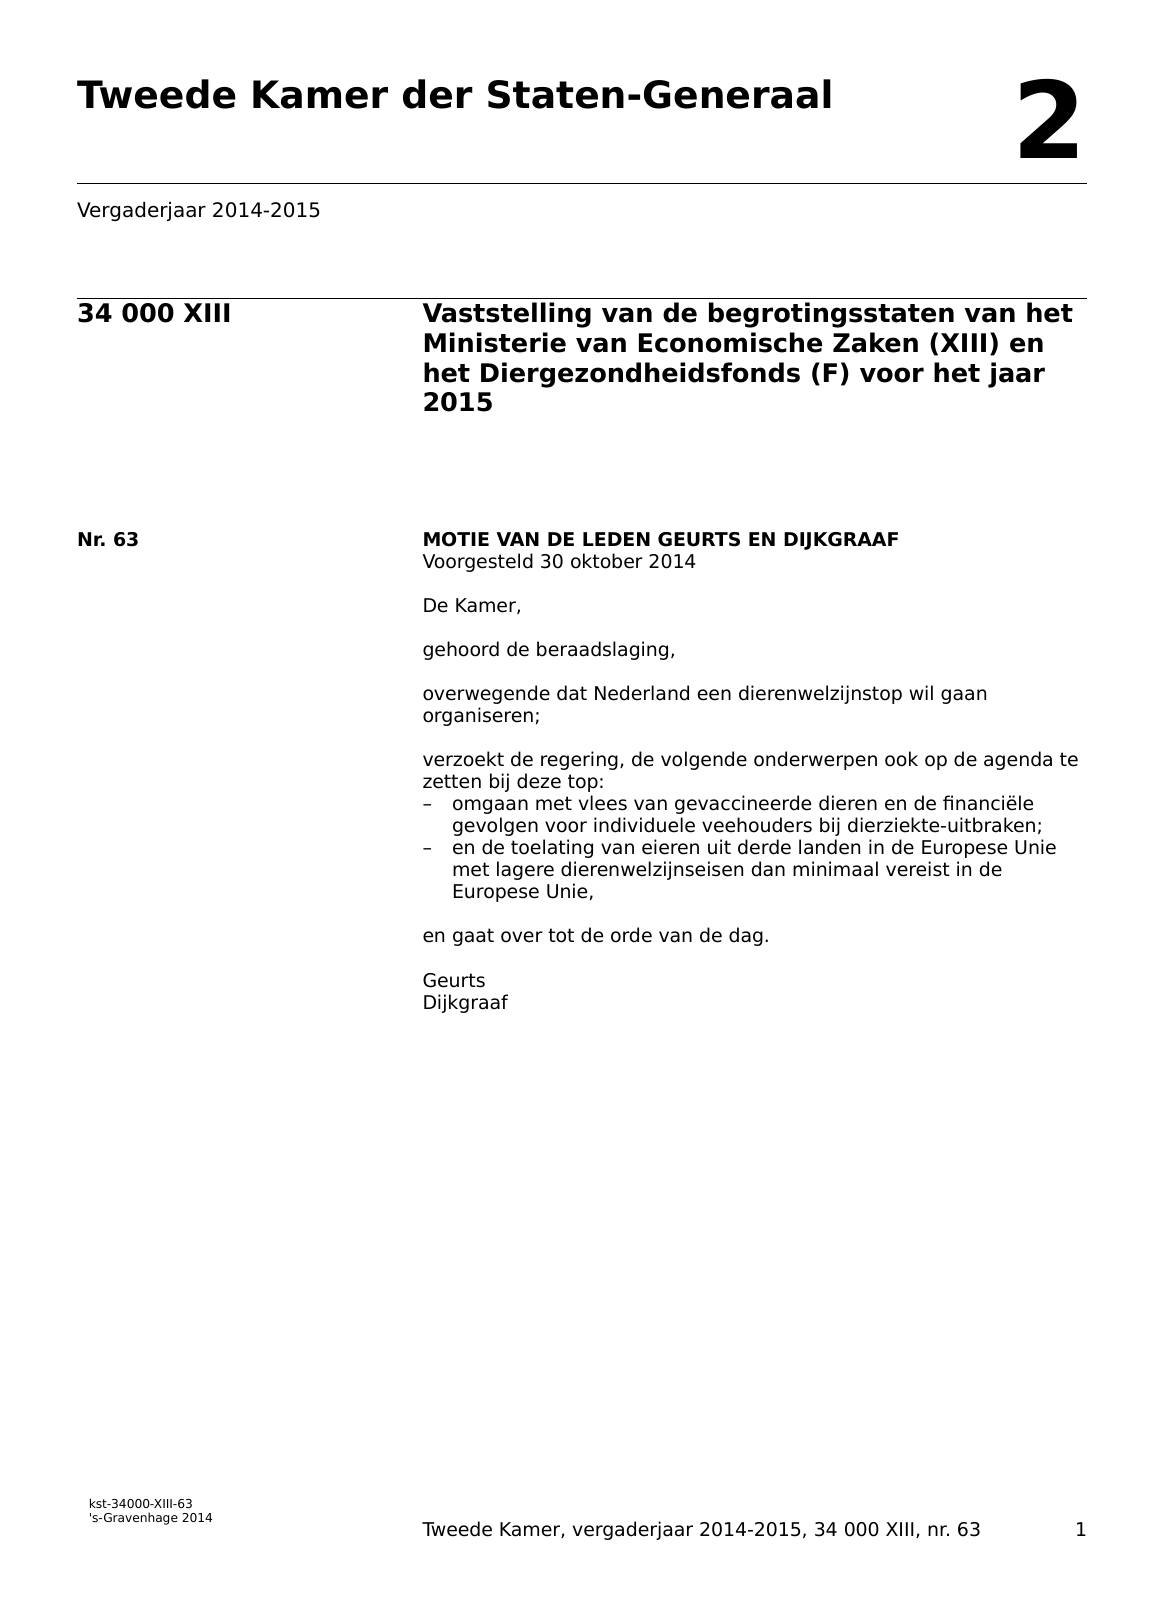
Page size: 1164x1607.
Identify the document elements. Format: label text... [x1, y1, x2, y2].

text en gaat over tot de orde van de dag. [422, 925, 1087, 947]
table_cell Vergaderjaar 2014-2015 [77, 184, 1087, 298]
text – omgaan met vlees van gevaccineerde dieren en de financiële gevolgen voor individuele veehouders bij dierziekte-uitbraken; [422, 793, 1087, 837]
text Geurts [422, 969, 1087, 992]
text Dijkgraaf [422, 992, 1087, 1013]
subtitle Nr. 63 MOTIE VAN DE LEDEN GEURTS EN DIJKGRAAF [77, 529, 1087, 551]
subtitle 34 000 XIII Vaststelling van de begrotingsstaten van het Ministerie van Economische Zaken (XIII) en het Diergezondheidsfonds (F) voor het jaar 2015 [77, 299, 1087, 418]
text gehoord de beraadslaging, [422, 639, 1087, 661]
text verzoekt de regering, de volgende onderwerpen ook op de agenda te zetten bij deze top: [422, 749, 1087, 793]
text overwegende dat Nederland een dierenwelzijnstop wil gaan organiseren; [422, 683, 1087, 727]
text – en de toelating van eieren uit derde landen in de Europese Unie met lagere dierenwelzijnseisen dan minimaal vereist in de Europese Unie, [422, 837, 1087, 903]
table_header 2 [886, 59, 1087, 183]
table_header Tweede Kamer der Staten-Generaal [77, 59, 886, 183]
text De Kamer, [422, 595, 1087, 617]
text 's-Gravenhage 2014 [88, 1511, 323, 1525]
text kst-34000-XIII-63 [88, 1497, 323, 1511]
text Voorgesteld 30 oktober 2014 [422, 551, 1087, 573]
